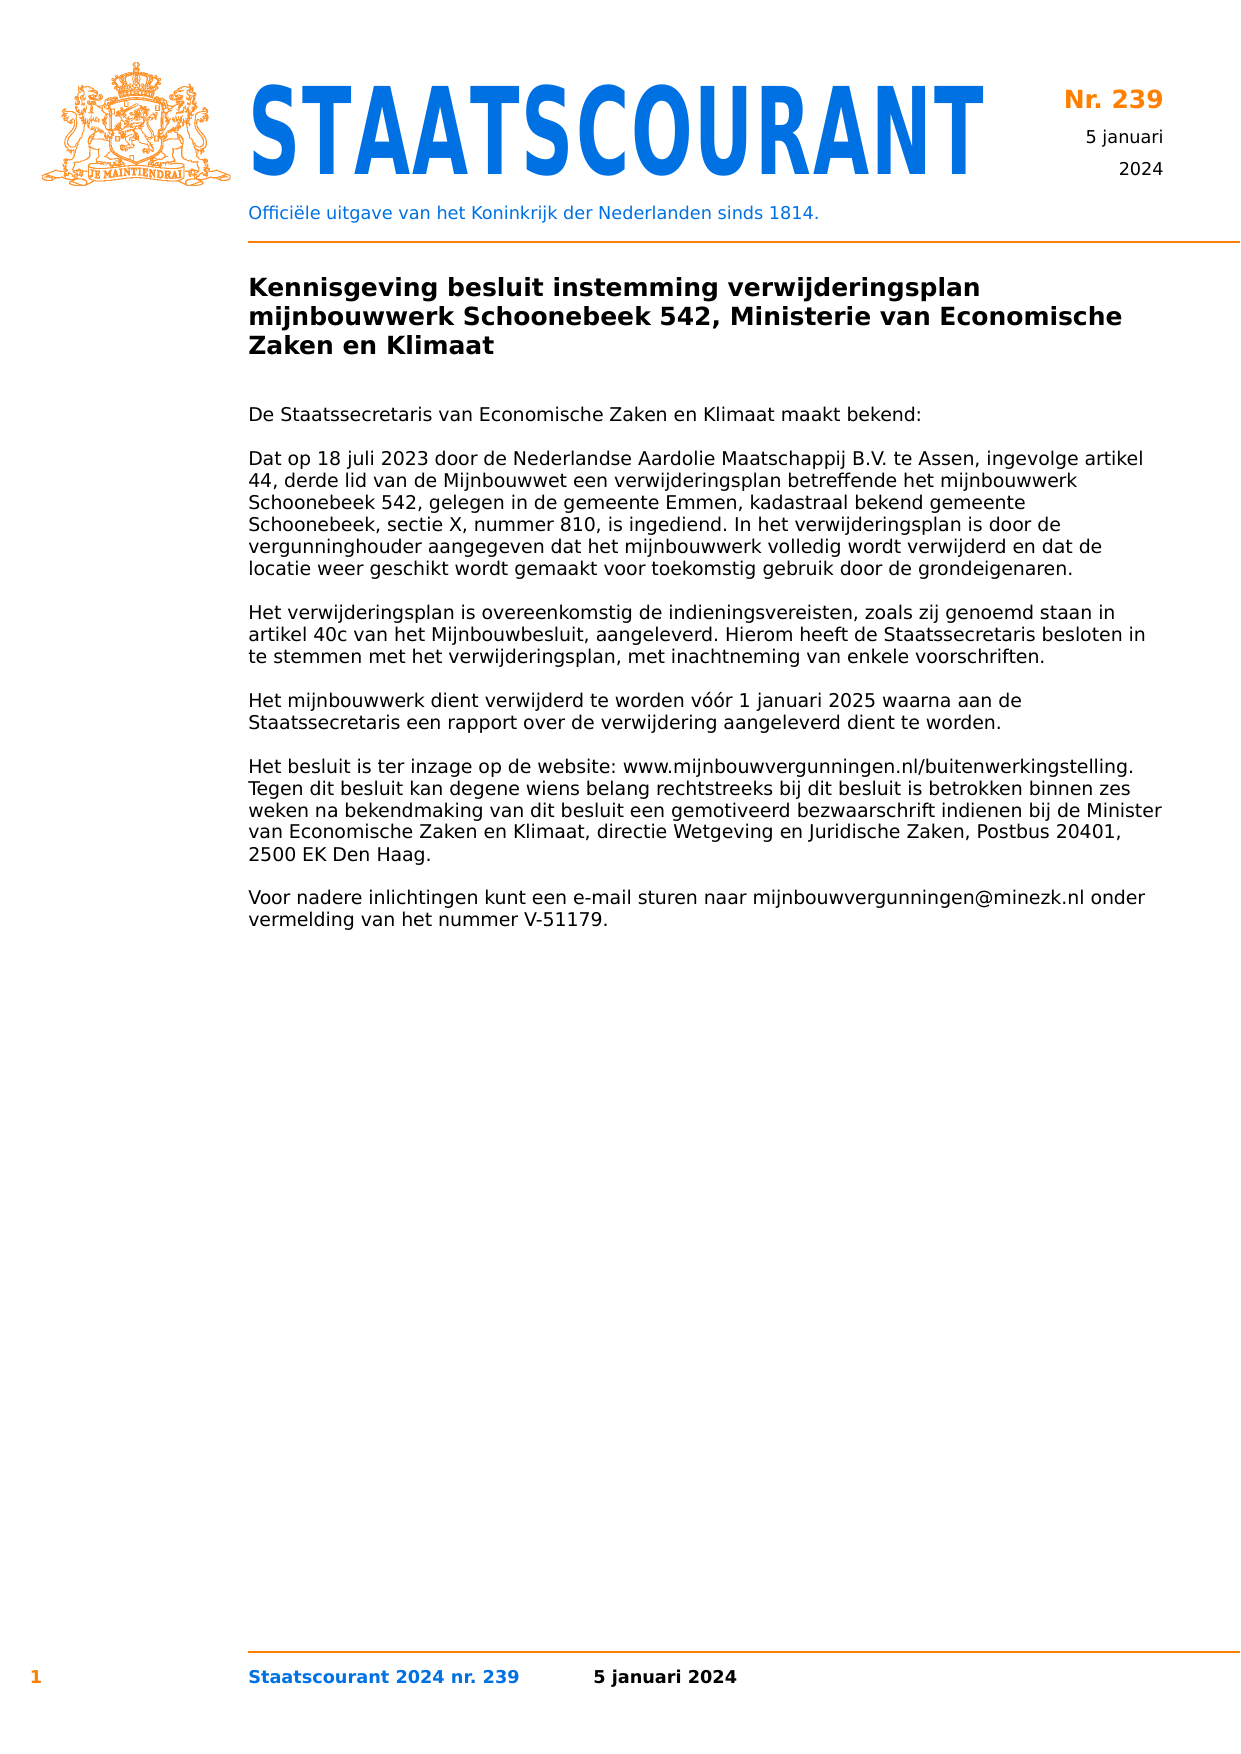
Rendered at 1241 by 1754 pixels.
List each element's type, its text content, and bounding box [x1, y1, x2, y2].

table_header STAATSCOURANT [248, 62, 998, 203]
text Het mijnbouwwerk dient verwijderd te worden vóór 1 januari 2025 waarna aan de Staatssecretaris een rapport over de verwijdering aangeleverd dient te worden. [248, 690, 1163, 734]
table_cell 5 januari [998, 121, 1240, 153]
text De Staatssecretaris van Economische Zaken en Klimaat maakt bekend: [248, 404, 1163, 426]
text Het verwijderingsplan is overeenkomstig de indieningsvereisten, zoals zij genoemd staan in artikel 40c van het Mijnbouwbesluit, aangeleverd. Hierom heeft de Staatssecretaris besloten in te stemmen met het verwijderingsplan, met inachtneming van enkele voorschriften. [248, 602, 1163, 668]
table_header [25, 62, 248, 241]
subtitle Kennisgeving besluit instemming verwijderingsplan mijnbouwwerk Schoonebeek 542, Ministerie van Economische Zaken en Klimaat [248, 273, 1163, 361]
text Het besluit is ter inzage op de website: www.mijnbouwvergunningen.nl/buitenwerkingstelling. Tegen dit besluit kan degene wiens belang rechtstreeks bij dit besluit is betrokken binnen zes weken na bekendmaking van dit besluit een gemotiveerd bezwaarschrift indienen bij de Minister van Economische Zaken en Klimaat, directie Wetgeving en Juridische Zaken, Postbus 20401, 2500 EK Den Haag. [248, 756, 1163, 865]
text Dat op 18 juli 2023 door de Nederlandse Aardolie Maatschappij B.V. te Assen, ingevolge artikel 44, derde lid van de Mijnbouwwet een verwijderingsplan betreffende het mijnbouwwerk Schoonebeek 542, gelegen in de gemeente Emmen, kadastraal bekend gemeente Schoonebeek, sectie X, nummer 810, is ingediend. In het verwijderingsplan is door de vergunninghouder aangegeven dat het mijnbouwwerk volledig wordt verwijderd en dat de locatie weer geschikt wordt gemaakt voor toekomstig gebruik door de grondeigenaren. [248, 448, 1163, 580]
table_header Nr. 239 [998, 62, 1240, 121]
picture [41, 62, 231, 186]
table_cell 2024 [998, 153, 1240, 203]
text Voor nadere inlichtingen kunt een e-mail sturen naar mijnbouwvergunningen@minezk.nl onder vermelding van het nummer V-51179. [248, 887, 1163, 931]
table_cell Officiële uitgave van het Koninkrijk der Nederlanden sinds 1814. [248, 203, 1240, 241]
